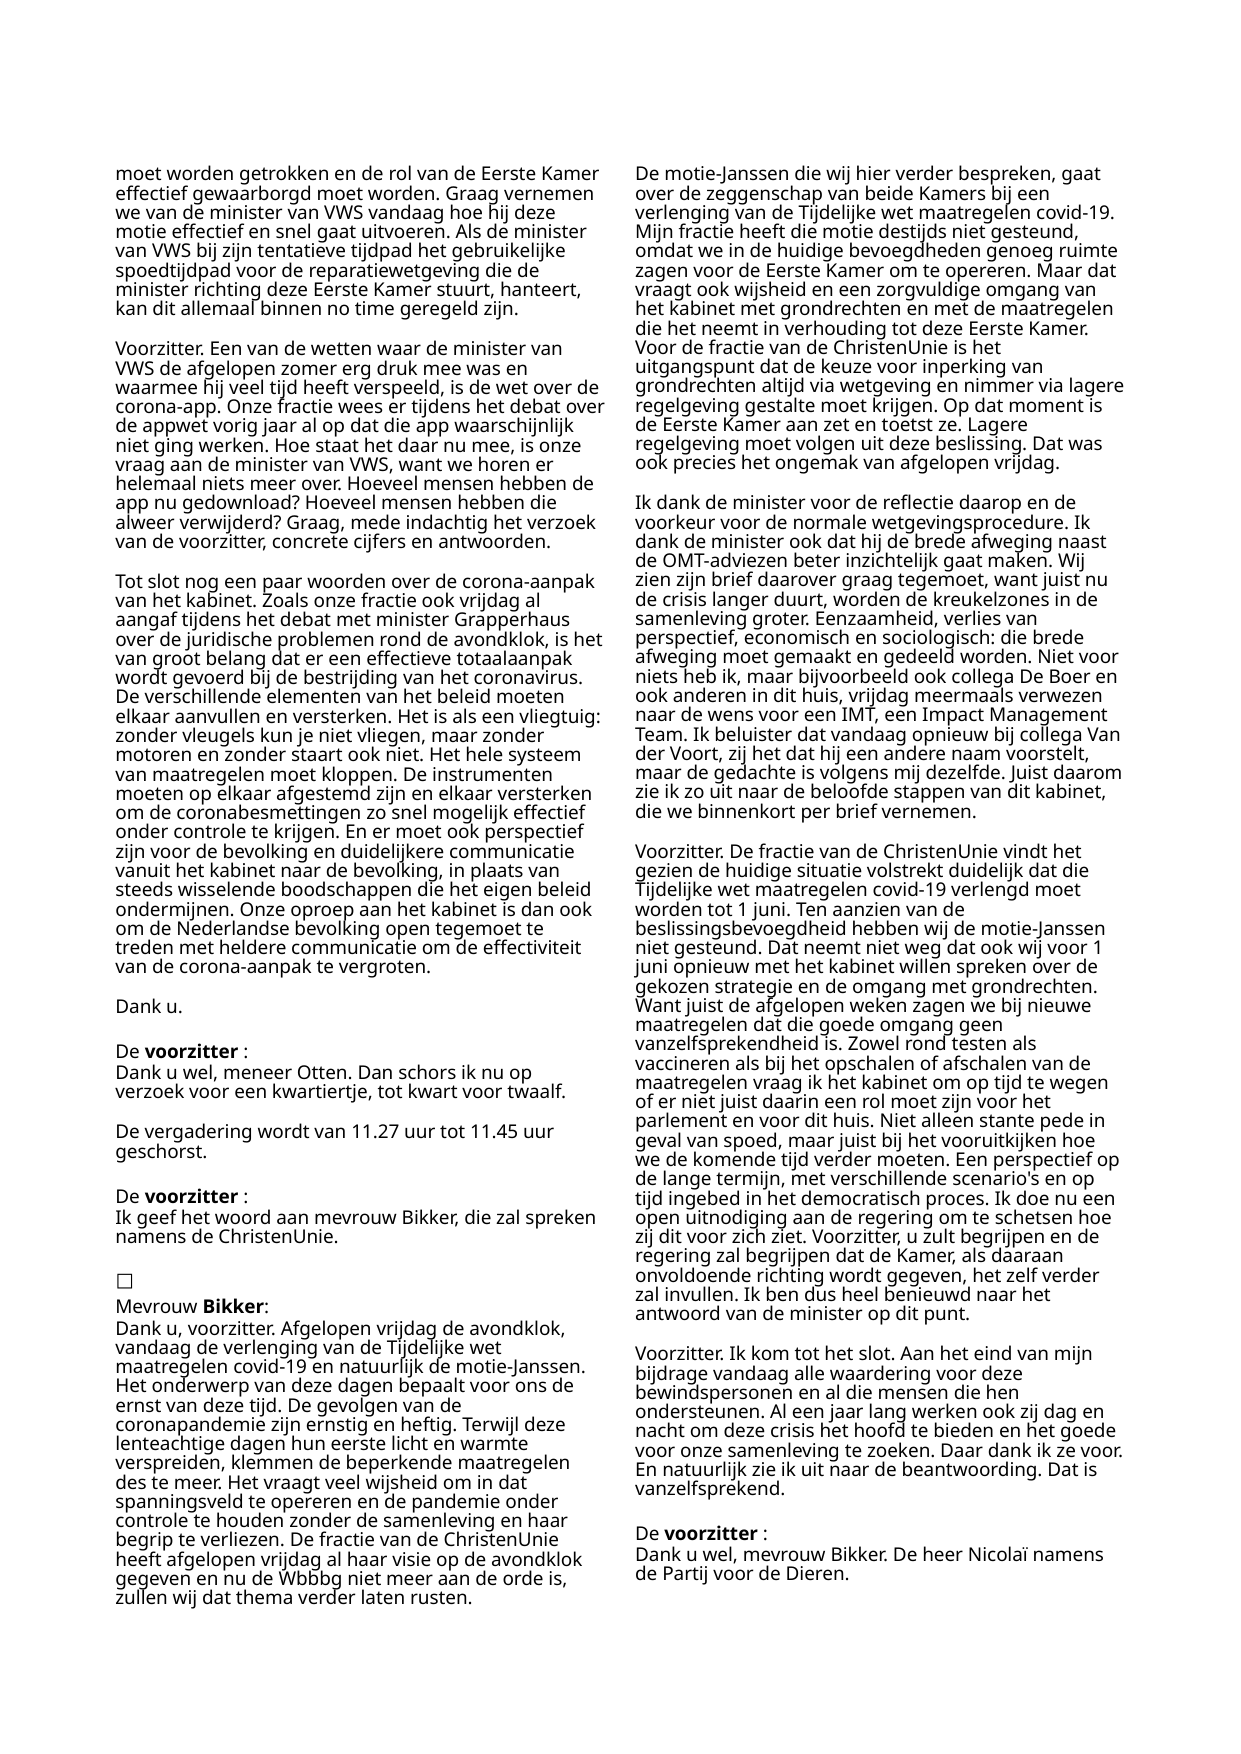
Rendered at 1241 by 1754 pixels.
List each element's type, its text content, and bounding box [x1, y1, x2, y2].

text Mevrouw Bikker: [115, 1294, 605, 1319]
text moet worden getrokken en de rol van de Eerste Kamer effectief gewaarborgd moet worden. Graag vernemen we van de minister van VWS vandaag hoe hij deze motie effectief en snel gaat uitvoeren. Als de minister van VWS bij zijn tentatieve tijdpad het gebruikelijke spoedtijdpad voor de reparatiewetgeving die de minister richting deze Eerste Kamer stuurt, hanteert, kan dit allemaal binnen no time geregeld zijn. [115, 165, 605, 319]
text Dank u wel, mevrouw Bikker. De heer Nicolaï namens de Partij voor de Dieren. [635, 1546, 1125, 1584]
text Dank u, voorzitter. Afgelopen vrijdag de avondklok, vandaag de verlenging van de Tijdelijke wet maatregelen covid-19 en natuurlijk de motie-Janssen. Het onderwerp van deze dagen bepaalt voor ons de ernst van deze tijd. De gevolgen van de coronapandemie zijn ernstig en heftig. Terwijl deze lenteachtige dagen hun eerste licht en warmte verspreiden, klemmen de beperkende maatregelen des te meer. Het vraagt veel wijsheid om in dat spanningsveld te opereren en de pandemie onder controle te houden zonder de samenleving en haar begrip te verliezen. De fractie van de ChristenUnie heeft afgelopen vrijdag al haar visie op de avondklok gegeven en nu de Wbbbg niet meer aan de orde is, zullen wij dat thema verder laten rusten. [115, 1319, 605, 1608]
text Dank u. [115, 998, 605, 1018]
text Ik dank de minister voor de reflectie daarop en de voorkeur voor de normale wetgevingsprocedure. Ik dank de minister ook dat hij de brede afweging naast de OMT-adviezen beter inzichtelijk gaat maken. Wij zien zijn brief daarover graag tegemoet, want juist nu de crisis langer duurt, worden de kreukelzones in de samenleving groter. Eenzaamheid, verlies van perspectief, economisch en sociologisch: die brede afweging moet gemaakt en gedeeld worden. Niet voor niets heb ik, maar bijvoorbeeld ook collega De Boer en ook anderen in dit huis, vrijdag meermaals verwezen naar de wens voor een IMT, een Impact Management Team. Ik beluister dat vandaag opnieuw bij collega Van der Voort, zij het dat hij een andere naam voorstelt, maar de gedachte is volgens mij dezelfde. Juist daarom zie ik zo uit naar de beloofde stappen van dit kabinet, die we binnenkort per brief vernemen. [635, 494, 1125, 822]
text Voorzitter. De fractie van de ChristenUnie vindt het gezien de huidige situatie volstrekt duidelijk dat die Tijdelijke wet maatregelen covid-19 verlengd moet worden tot 1 juni. Ten aanzien van de beslissingsbevoegdheid hebben wij de motie-Janssen niet gesteund. Dat neemt niet weg dat ook wij voor 1 juni opnieuw met het kabinet willen spreken over de gekozen strategie en de omgang met grondrechten. Want juist de afgelopen weken zagen we bij nieuwe maatregelen dat die goede omgang geen vanzelfsprekendheid is. Zowel rond testen als vaccineren als bij het opschalen of afschalen van de maatregelen vraag ik het kabinet om op tijd te wegen of er niet juist daarin een rol moet zijn voor het parlement en voor dit huis. Niet alleen stante pede in geval van spoed, maar juist bij het vooruitkijken hoe we de komende tijd verder moeten. Een perspectief op de lange termijn, met verschillende scenario's en op tijd ingebed in het democratisch proces. Ik doe nu een open uitnodiging aan de regering om te schetsen hoe zij dit voor zich ziet. Voorzitter, u zult begrijpen en de regering zal begrijpen dat de Kamer, als daaraan onvoldoende richting wordt gegeven, het zelf verder zal invullen. Ik ben dus heel benieuwd naar het antwoord van de minister op dit punt. [635, 843, 1125, 1324]
text Voorzitter. Een van de wetten waar de minister van VWS de afgelopen zomer erg druk mee was en waarmee hij veel tijd heeft verspeeld, is de wet over de corona-app. Onze fractie wees er tijdens het debat over de appwet vorig jaar al op dat die app waarschijnlijk niet ging werken. Hoe staat het daar nu mee, is onze vraag aan de minister van VWS, want we horen er helemaal niets meer over. Hoeveel mensen hebben de app nu gedownload? Hoeveel mensen hebben die alweer verwijderd? Graag, mede indachtig het verzoek van de voorzitter, concrete cijfers en antwoorden. [115, 340, 605, 552]
text ⬜ [115, 1268, 605, 1294]
text De voorzitter : [115, 1038, 605, 1064]
text De motie-Janssen die wij hier verder bespreken, gaat over de zeggenschap van beide Kamers bij een verlenging van de Tijdelijke wet maatregelen covid-19. Mijn fractie heeft die motie destijds niet gesteund, omdat we in de huidige bevoegdheden genoeg ruimte zagen voor de Eerste Kamer om te opereren. Maar dat vraagt ook wijsheid en een zorgvuldige omgang van het kabinet met grondrechten en met de maatregelen die het neemt in verhouding tot deze Eerste Kamer. Voor de fractie van de ChristenUnie is het uitgangspunt dat de keuze voor inperking van grondrechten altijd via wetgeving en nimmer via lagere regelgeving gestalte moet krijgen. Op dat moment is de Eerste Kamer aan zet en toetst ze. Lagere regelgeving moet volgen uit deze beslissing. Dat was ook precies het ongemak van afgelopen vrijdag. [635, 165, 1125, 474]
text De voorzitter : [635, 1520, 1125, 1546]
text Tot slot nog een paar woorden over de corona-aanpak van het kabinet. Zoals onze fractie ook vrijdag al aangaf tijdens het debat met minister Grapperhaus over de juridische problemen rond de avondklok, is het van groot belang dat er een effectieve totaalaanpak wordt gevoerd bij de bestrijding van het coronavirus. De verschillende elementen van het beleid moeten elkaar aanvullen en versterken. Het is als een vliegtuig: zonder vleugels kun je niet vliegen, maar zonder motoren en zonder staart ook niet. Het hele systeem van maatregelen moet kloppen. De instrumenten moeten op elkaar afgestemd zijn en elkaar versterken om de coronabesmettingen zo snel mogelijk effectief onder controle te krijgen. En er moet ook perspectief zijn voor de bevolking en duidelijkere communicatie vanuit het kabinet naar de bevolking, in plaats van steeds wisselende boodschappen die het eigen beleid ondermijnen. Onze oproep aan het kabinet is dan ook om de Nederlandse bevolking open tegemoet te treden met heldere communicatie om de effectiviteit van de corona-aanpak te vergroten. [115, 573, 605, 978]
text Ik geef het woord aan mevrouw Bikker, die zal spreken namens de ChristenUnie. [115, 1209, 605, 1247]
text De voorzitter : [115, 1183, 605, 1209]
text De vergadering wordt van 11.27 uur tot 11.45 uur geschorst. [115, 1123, 605, 1162]
text Dank u wel, meneer Otten. Dan schors ik nu op verzoek voor een kwartiertje, tot kwart voor twaalf. [115, 1064, 605, 1103]
text Voorzitter. Ik kom tot het slot. Aan het eind van mijn bijdrage vandaag alle waardering voor deze bewindspersonen en al die mensen die hen ondersteunen. Al een jaar lang werken ook zij dag en nacht om deze crisis het hoofd te bieden en het goede voor onze samenleving te zoeken. Daar dank ik ze voor. En natuurlijk zie ik uit naar de beantwoording. Dat is vanzelfsprekend. [635, 1345, 1125, 1499]
